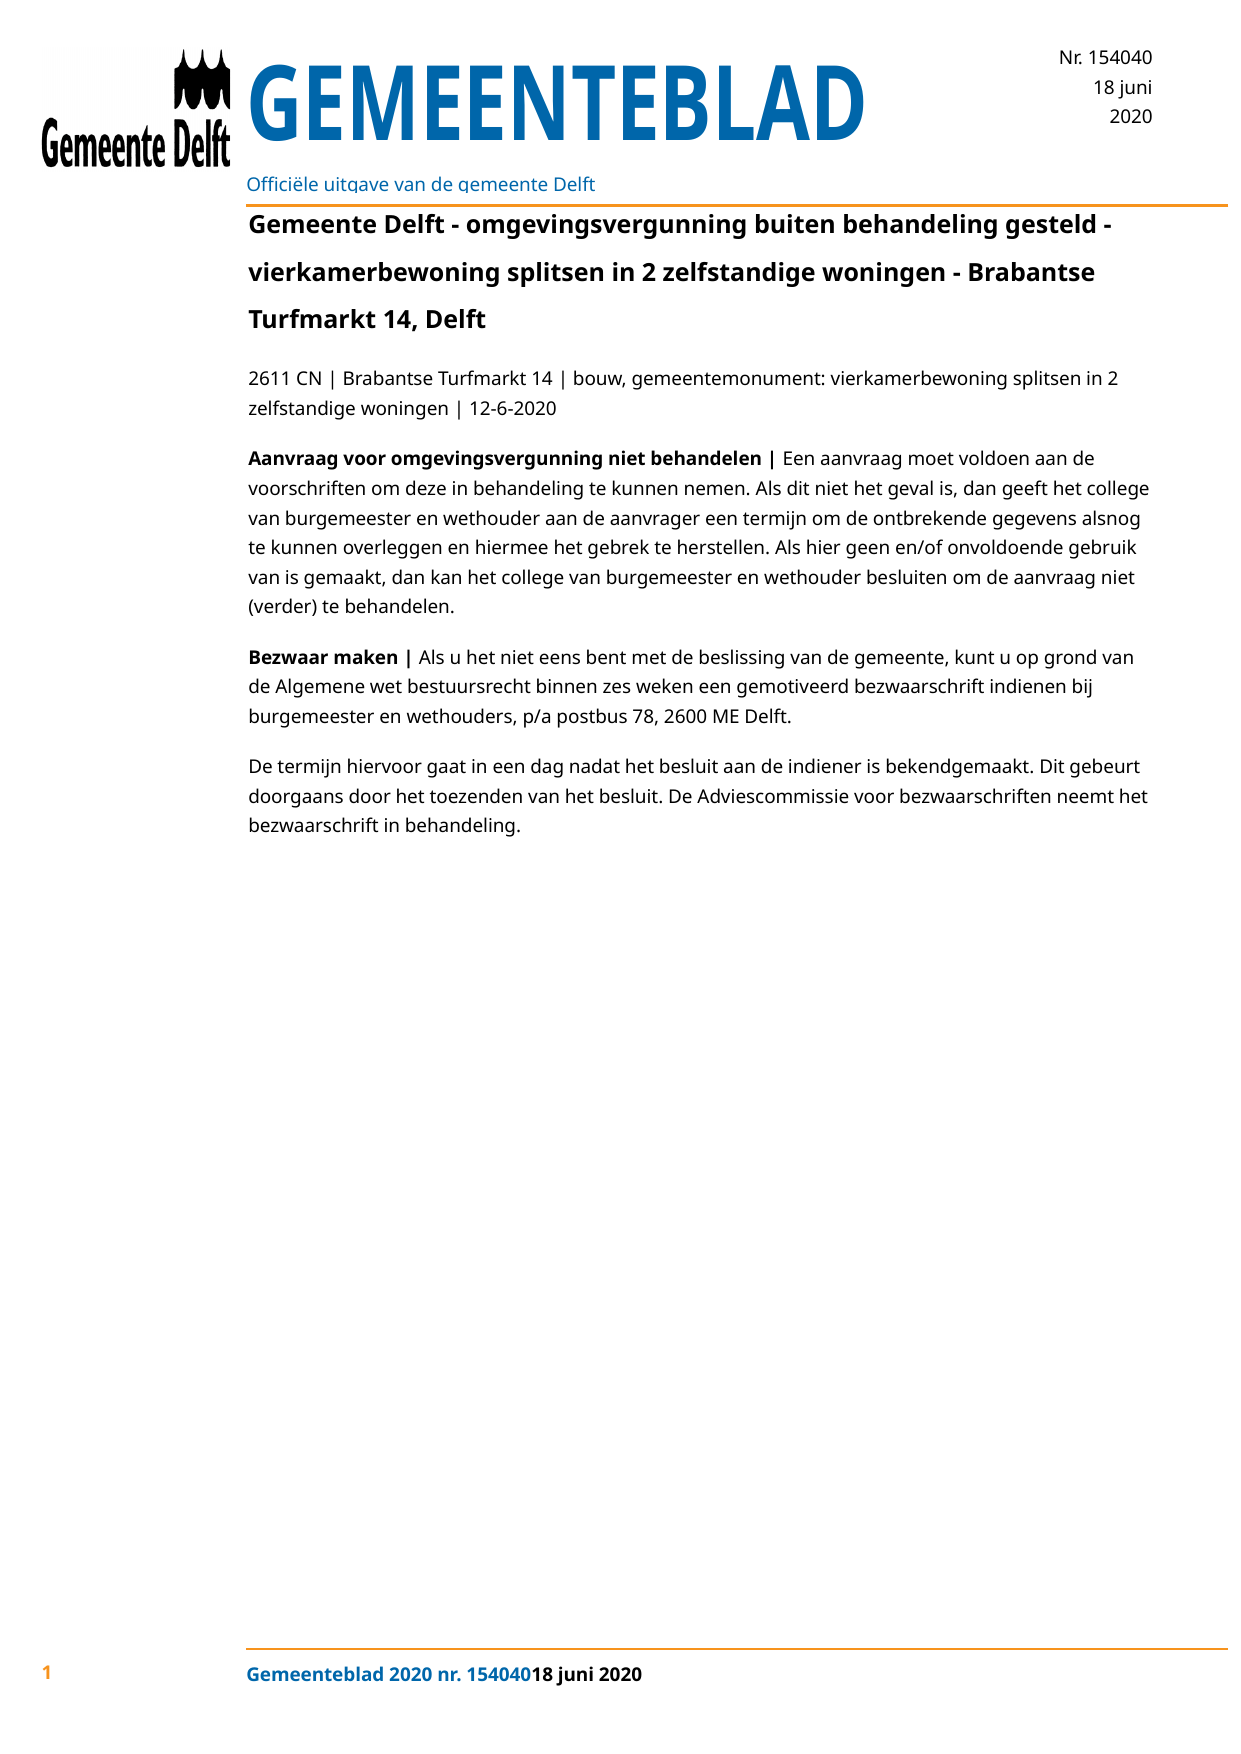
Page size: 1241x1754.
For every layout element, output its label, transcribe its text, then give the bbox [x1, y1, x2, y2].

text 2611 CN | Brabantse Turfmarkt 14 | bouw, gemeentemonument: vierkamerbewoning splitsen in 2 zelfstandige woningen | 12-6-2020 [248, 366, 1152, 421]
text Bezwaar maken | Als u het niet eens bent met de beslissing van de gemeente, kunt u op grond van de Algemene wet bestuursrecht binnen zes weken een gemotiveerd bezwaarschrift indienen bij burgemeester en wethouders, p/a postbus 78, 2600 ME Delft. [248, 644, 1152, 729]
text Gemeente Delft - omgevingsvergunning buiten behandeling gesteld - vierkamerbewoning splitsen in 2 zelfstandige woningen - Brabantse Turfmarkt 14, Delft [248, 207, 1152, 336]
text De termijn hiervoor gaat in een dag nadat het besluit aan de indiener is bekendgemaakt. Dit gebeurt doorgaans door het toezenden van het besluit. De Adviescommissie voor bezwaarschriften neemt het bezwaarschrift in behandeling. [248, 753, 1152, 838]
text Aanvraag voor omgevingsvergunning niet behandelen | Een aanvraag moet voldoen aan de voorschriften om deze in behandeling te kunnen nemen. Als dit niet het geval is, dan geeft het college van burgemeester en wethouder aan de aanvrager een termijn om de ontbrekende gegevens alsnog te kunnen overleggen en hiermee het gebrek te herstellen. Als hier geen en/of onvoldoende gebruik van is gemaakt, dan kan het college van burgemeester en wethouder besluiten om de aanvraag niet (verder) te behandelen. [248, 446, 1152, 619]
picture [41, 47, 231, 172]
